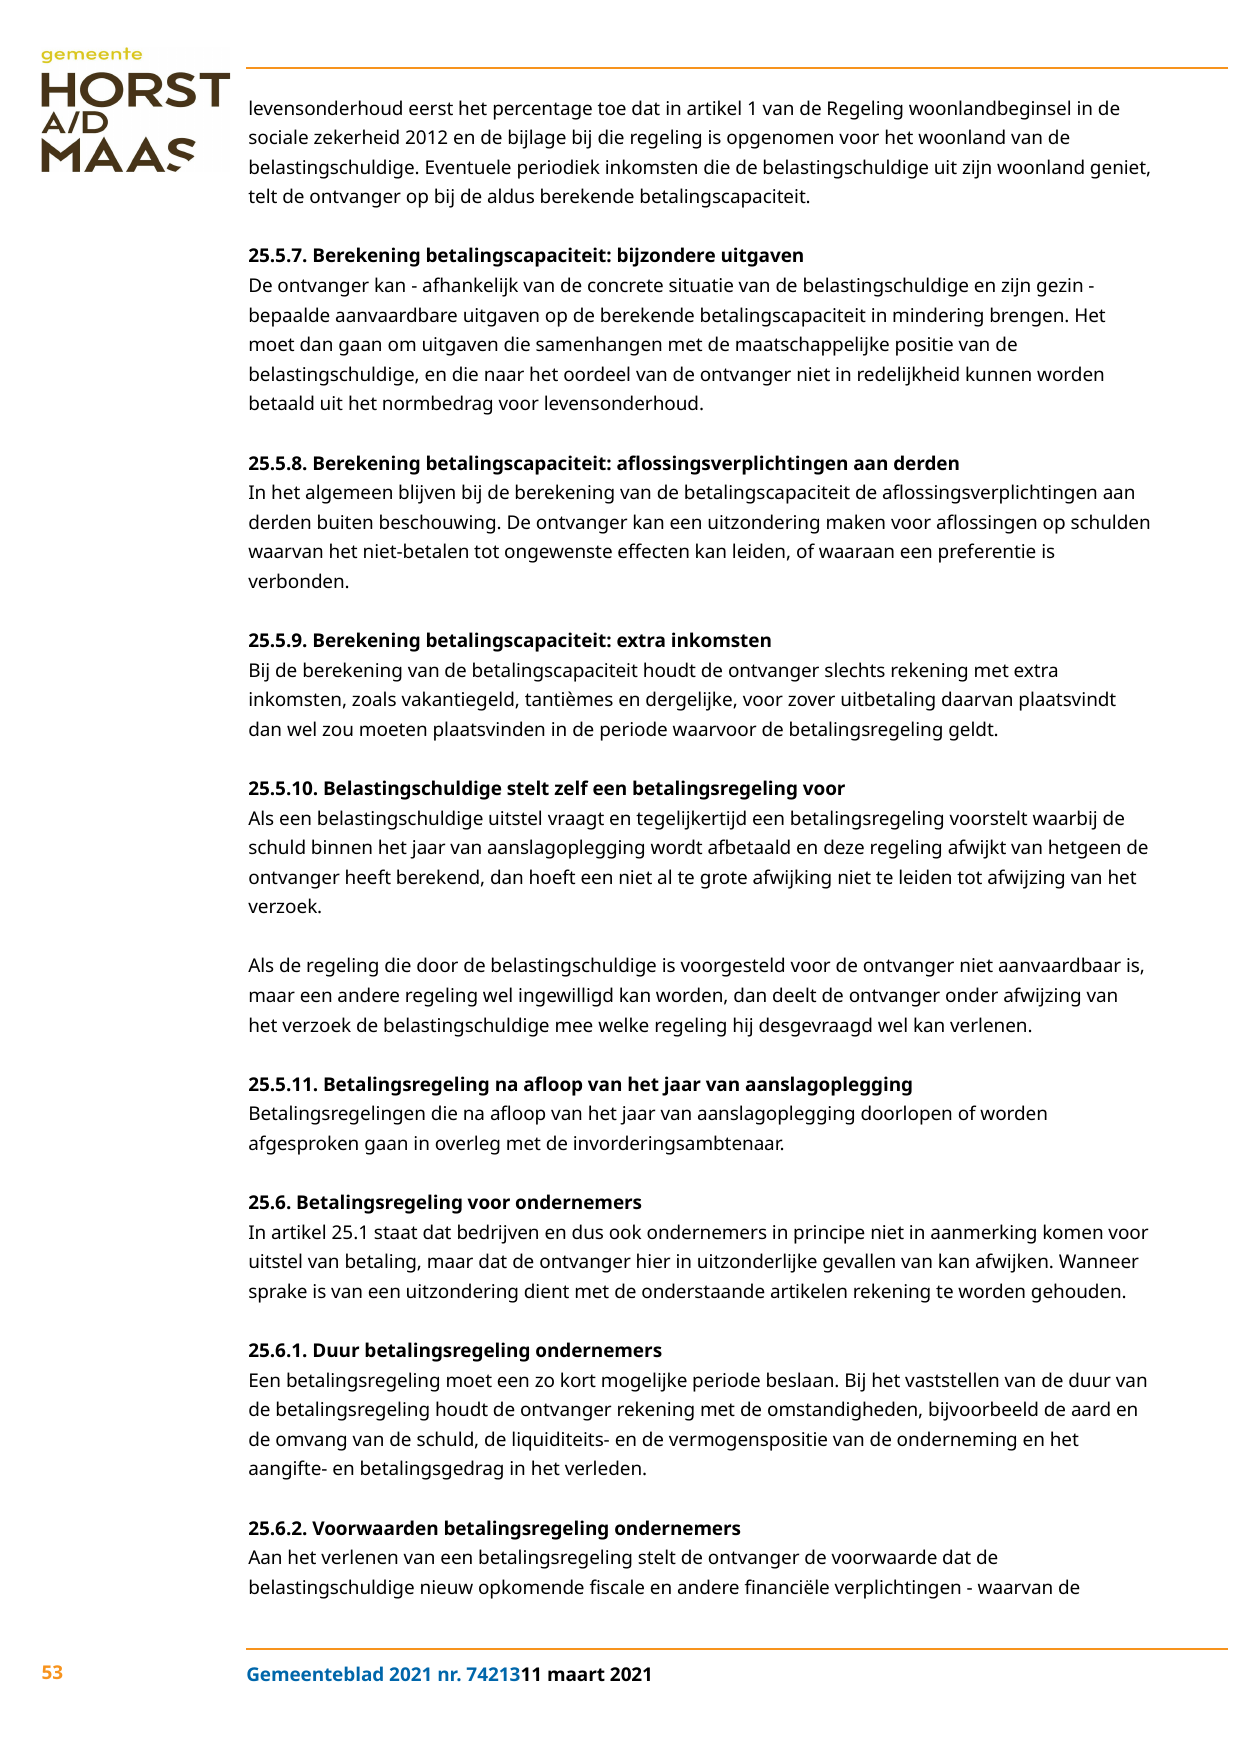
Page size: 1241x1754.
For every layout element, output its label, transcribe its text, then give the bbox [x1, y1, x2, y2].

text Aan het verlenen van een betalingsregeling stelt de ontvanger de voorwaarde dat de belastingschuldige nieuw opkomende fiscale en andere financiële verplichtingen - waarvan de [248, 1544, 1152, 1600]
text 25.6. Betalingsregeling voor ondernemers [248, 1189, 1152, 1215]
text Als een belastingschuldige uitstel vraagt en tegelijkertijd een betalingsregeling voorstelt waarbij de schuld binnen het jaar van aanslagoplegging wordt afbetaald en deze regeling afwijkt van hetgeen de ontvanger heeft berekend, dan hoeft een niet al te grote afwijking niet te leiden tot afwijzing van het verzoek. [248, 805, 1152, 919]
text Bij de berekening van de betalingscapaciteit houdt de ontvanger slechts rekening met extra inkomsten, zoals vakantiegeld, tantièmes en dergelijke, voor zover uitbetaling daarvan plaatsvindt dan wel zou moeten plaatsvinden in de periode waarvoor de betalingsregeling geldt. [248, 657, 1152, 742]
text 25.5.11. Betalingsregeling na afloop van het jaar van aanslagoplegging [248, 1071, 1152, 1097]
text 25.5.8. Berekening betalingscapaciteit: aflossingsverplichtingen aan derden [248, 450, 1152, 476]
text In artikel 25.1 staat dat bedrijven en dus ook ondernemers in principe niet in aanmerking komen voor uitstel van betaling, maar dat de ontvanger hier in uitzonderlijke gevallen van kan afwijken. Wanneer sprake is van een uitzondering dient met de onderstaande artikelen rekening te worden gehouden. [248, 1219, 1152, 1304]
text In het algemeen blijven bij de berekening van de betalingscapaciteit de aflossingsverplichtingen aan derden buiten beschouwing. De ontvanger kan een uitzondering maken voor aflossingen op schulden waarvan het niet-betalen tot ongewenste effecten kan leiden, of waaraan een preferentie is verbonden. [248, 479, 1152, 594]
text De ontvanger kan - afhankelijk van de concrete situatie van de belastingschuldige en zijn gezin - bepaalde aanvaardbare uitgaven op de berekende betalingscapaciteit in mindering brengen. Het moet dan gaan om uitgaven die samenhangen met de maatschappelijke positie van de belastingschuldige, en die naar het oordeel van de ontvanger niet in redelijkheid kunnen worden betaald uit het normbedrag voor levensonderhoud. [248, 272, 1152, 416]
text Als de regeling die door de belastingschuldige is voorgesteld voor de ontvanger niet aanvaardbaar is, maar een andere regeling wel ingewilligd kan worden, dan deelt de ontvanger onder afwijzing van het verzoek de belastingschuldige mee welke regeling hij desgevraagd wel kan verlenen. [248, 953, 1152, 1038]
text Betalingsregelingen die na afloop van het jaar van aanslagoplegging doorlopen of worden afgesproken gaan in overleg met de invorderingsambtenaar. [248, 1101, 1152, 1156]
text 25.6.1. Duur betalingsregeling ondernemers [248, 1337, 1152, 1363]
text 25.5.7. Berekening betalingscapaciteit: bijzondere uitgaven [248, 243, 1152, 268]
picture [41, 47, 231, 172]
text 25.6.2. Voorwaarden betalingsregeling ondernemers [248, 1515, 1152, 1541]
text 25.5.10. Belastingschuldige stelt zelf een betalingsregeling voor [248, 775, 1152, 801]
text 25.5.9. Berekening betalingscapaciteit: extra inkomsten [248, 627, 1152, 653]
text levensonderhoud eerst het percentage toe dat in artikel 1 van de Regeling woonlandbeginsel in de sociale zekerheid 2012 en de bijlage bij die regeling is opgenomen voor het woonland van de belastingschuldige. Eventuele periodiek inkomsten die de belastingschuldige uit zijn woonland geniet, telt de ontvanger op bij de aldus berekende betalingscapaciteit. [248, 95, 1152, 209]
text Een betalingsregeling moet een zo kort mogelijke periode beslaan. Bij het vaststellen van de duur van de betalingsregeling houdt de ontvanger rekening met de omstandigheden, bijvoorbeeld de aard en de omvang van de schuld, de liquiditeits- en de vermogenspositie van de onderneming en het aangifte- en betalingsgedrag in het verleden. [248, 1367, 1152, 1481]
